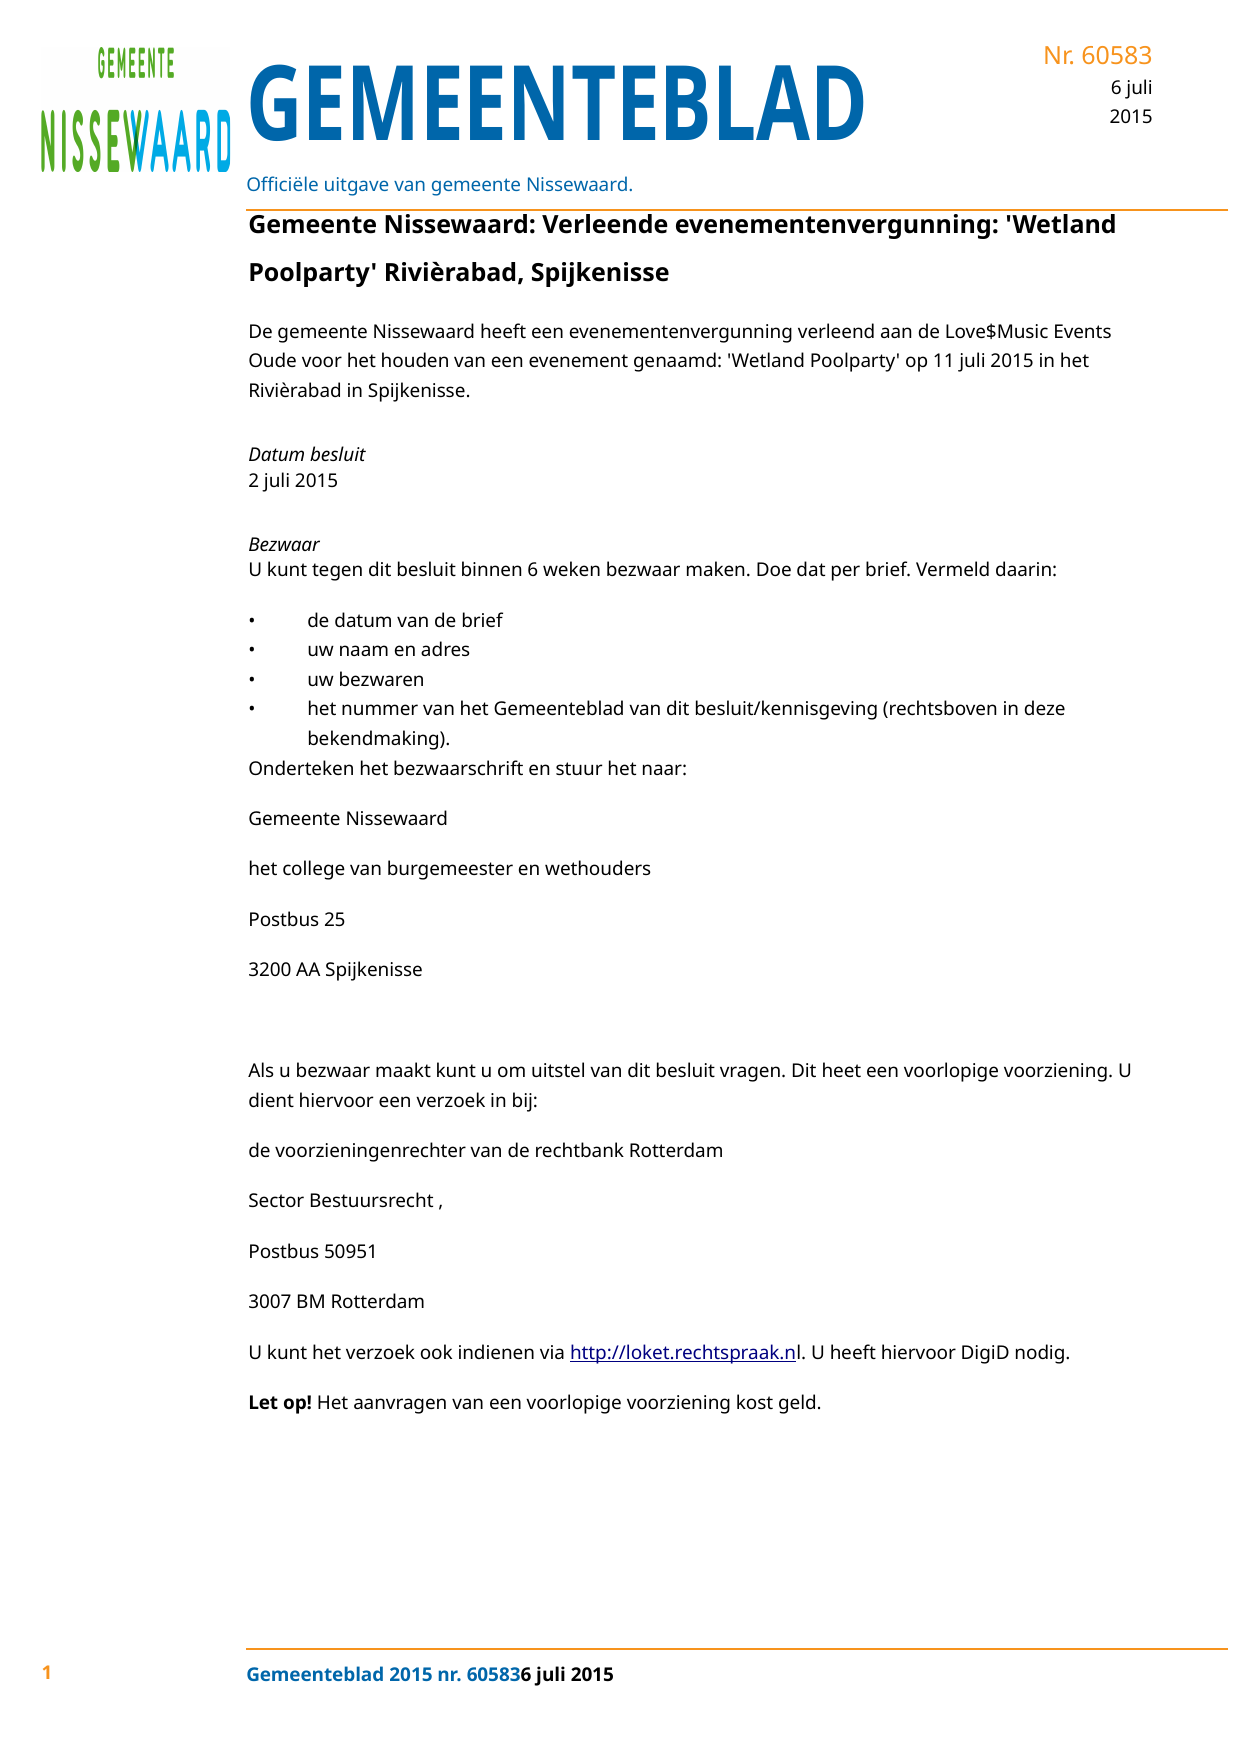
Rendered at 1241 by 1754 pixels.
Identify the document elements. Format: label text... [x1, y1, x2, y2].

text Gemeente Nissewaard [248, 805, 1152, 831]
picture [154, 157, 165, 172]
list de datum van de brief [248, 607, 1152, 633]
text Onderteken het bezwaarschrift en stuur het naar: [248, 755, 1152, 781]
picture [200, 151, 206, 172]
text Let op! Het aanvragen van een voorlopige voorziening kost geld. [248, 1389, 1152, 1415]
picture [41, 47, 231, 172]
text 3007 BM Rotterdam [248, 1288, 1152, 1314]
text U kunt het verzoek ook indienen via http://loket.rechtspraak.nl. U heeft hiervoor DigiD nodig. [248, 1339, 1152, 1365]
picture [176, 157, 187, 172]
text Datum besluit [248, 441, 1152, 467]
text Postbus 25 [248, 906, 1152, 932]
text 2 juli 2015 [248, 467, 1152, 492]
text 3200 AA Spijkenisse [248, 956, 1152, 982]
text Bezwaar [248, 531, 1152, 556]
text Sector Bestuursrecht , [248, 1188, 1152, 1213]
list het nummer van het Gemeenteblad van dit besluit/kennisgeving (rechtsboven in deze bekendmaking). [248, 696, 1152, 751]
text het college van burgemeester en wethouders [248, 856, 1152, 881]
list uw bezwaren [248, 666, 1152, 692]
text De gemeente Nissewaard heeft een evenementenvergunning verleend aan de Love$Music Events Oude voor het houden van een evenement genaamd: 'Wetland Poolparty' op 11 juli 2015 in het Rivièrabad in Spijkenisse. [248, 318, 1152, 403]
text Postbus 50951 [248, 1238, 1152, 1264]
list uw naam en adres [248, 636, 1152, 662]
picture [201, 122, 206, 138]
picture [222, 122, 227, 160]
text Als u bezwaar maakt kunt u om uitstel van dit besluit vragen. Dit heet een voorlopige voorziening. U dient hiervoor een verzoek in bij: [248, 1057, 1152, 1113]
text U kunt tegen dit besluit binnen 6 weken bezwaar maken. Doe dat per brief. Vermeld daarin: [248, 556, 1152, 582]
text de voorzieningenrechter van de rechtbank Rotterdam [248, 1137, 1152, 1163]
text Gemeente Nissewaard: Verleende evenementenvergunning: 'Wetland Poolparty' Rivièrabad, Spijkenisse [248, 211, 1152, 288]
